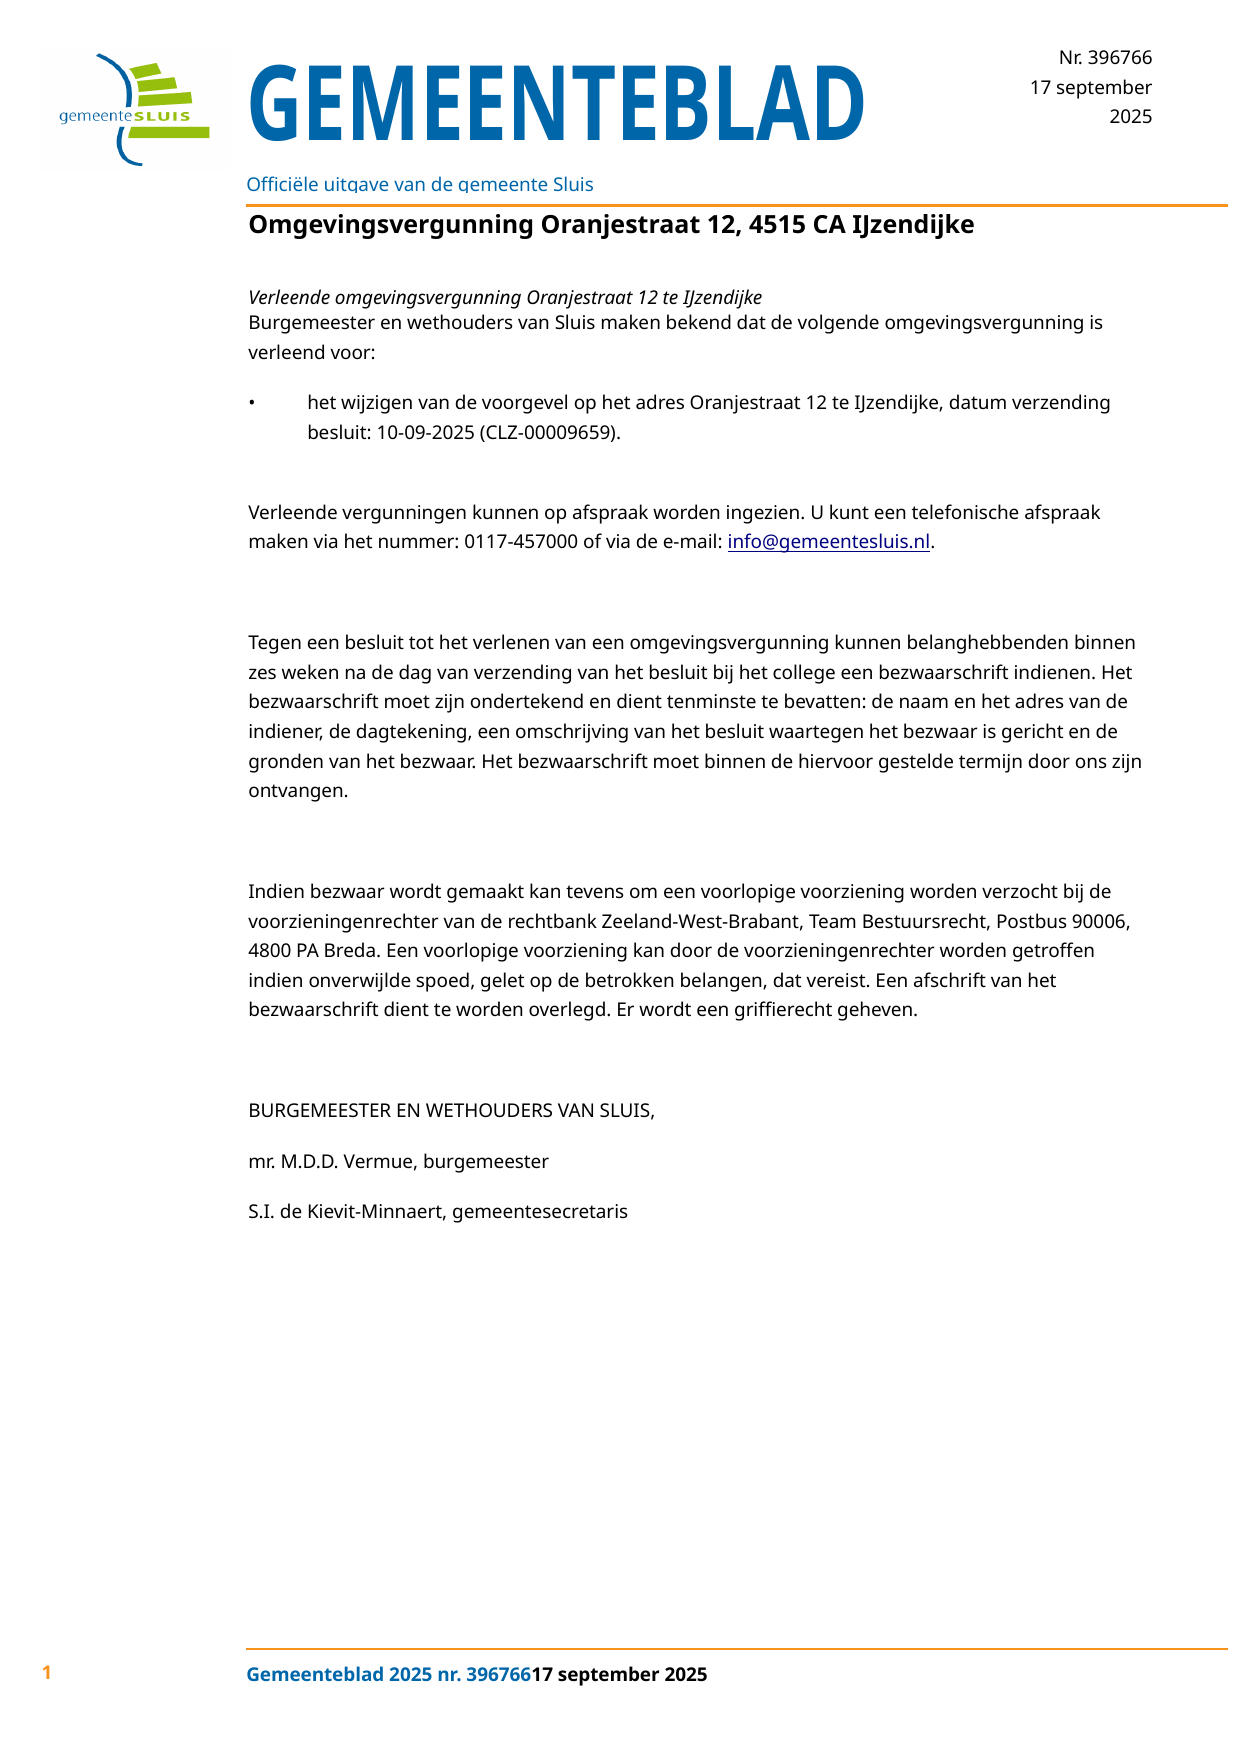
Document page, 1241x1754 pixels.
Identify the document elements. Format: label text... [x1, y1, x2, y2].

text BURGEMEESTER EN WETHOUDERS VAN SLUIS, [248, 1097, 1152, 1123]
text S.I. de Kievit-Minnaert, gemeentesecretaris [248, 1198, 1152, 1224]
text Omgevingsvergunning Oranjestraat 12, 4515 CA IJzendijke [248, 207, 1152, 241]
text Indien bezwaar wordt gemaakt kan tevens om een voorlopige voorziening worden verzocht bij de voorzieningenrechter van de rechtbank Zeeland-West-Brabant, Team Bestuursrecht, Postbus 90006, 4800 PA Breda. Een voorlopige voorziening kan door de voorzieningenrechter worden getroffen indien onverwijlde spoed, gelet op de betrokken belangen, dat vereist. Een afschrift van het bezwaarschrift dient te worden overlegd. Er wordt een griffierecht geheven. [248, 878, 1152, 1022]
text Tegen een besluit tot het verlenen van een omgevingsvergunning kunnen belanghebbenden binnen zes weken na de dag van verzending van het besluit bij het college een bezwaarschrift indienen. Het bezwaarschrift moet zijn ondertekend en dient tenminste te bevatten: de naam en het adres van de indiener, de dagtekening, een omschrijving van het besluit waartegen het bezwaar is gericht en de gronden van het bezwaar. Het bezwaarschrift moet binnen de hiervoor gestelde termijn door ons zijn ontvangen. [248, 629, 1152, 803]
text Burgemeester en wethouders van Sluis maken bekend dat de volgende omgevingsvergunning is verleend voor: [248, 309, 1152, 365]
picture [41, 47, 231, 172]
text Verleende vergunningen kunnen op afspraak worden ingezien. U kunt een telefonische afspraak maken via het nummer: 0117-457000 of via de e-mail: info@gemeentesluis.nl. [248, 499, 1152, 554]
text mr. M.D.D. Vermue, burgemeester [248, 1148, 1152, 1174]
list het wijzigen van de voorgevel op het adres Oranjestraat 12 te IJzendijke, datum verzending besluit: 10-09-2025 (CLZ-00009659). [248, 389, 1152, 445]
text Verleende omgevingsvergunning Oranjestraat 12 te IJzendijke [248, 284, 1152, 309]
